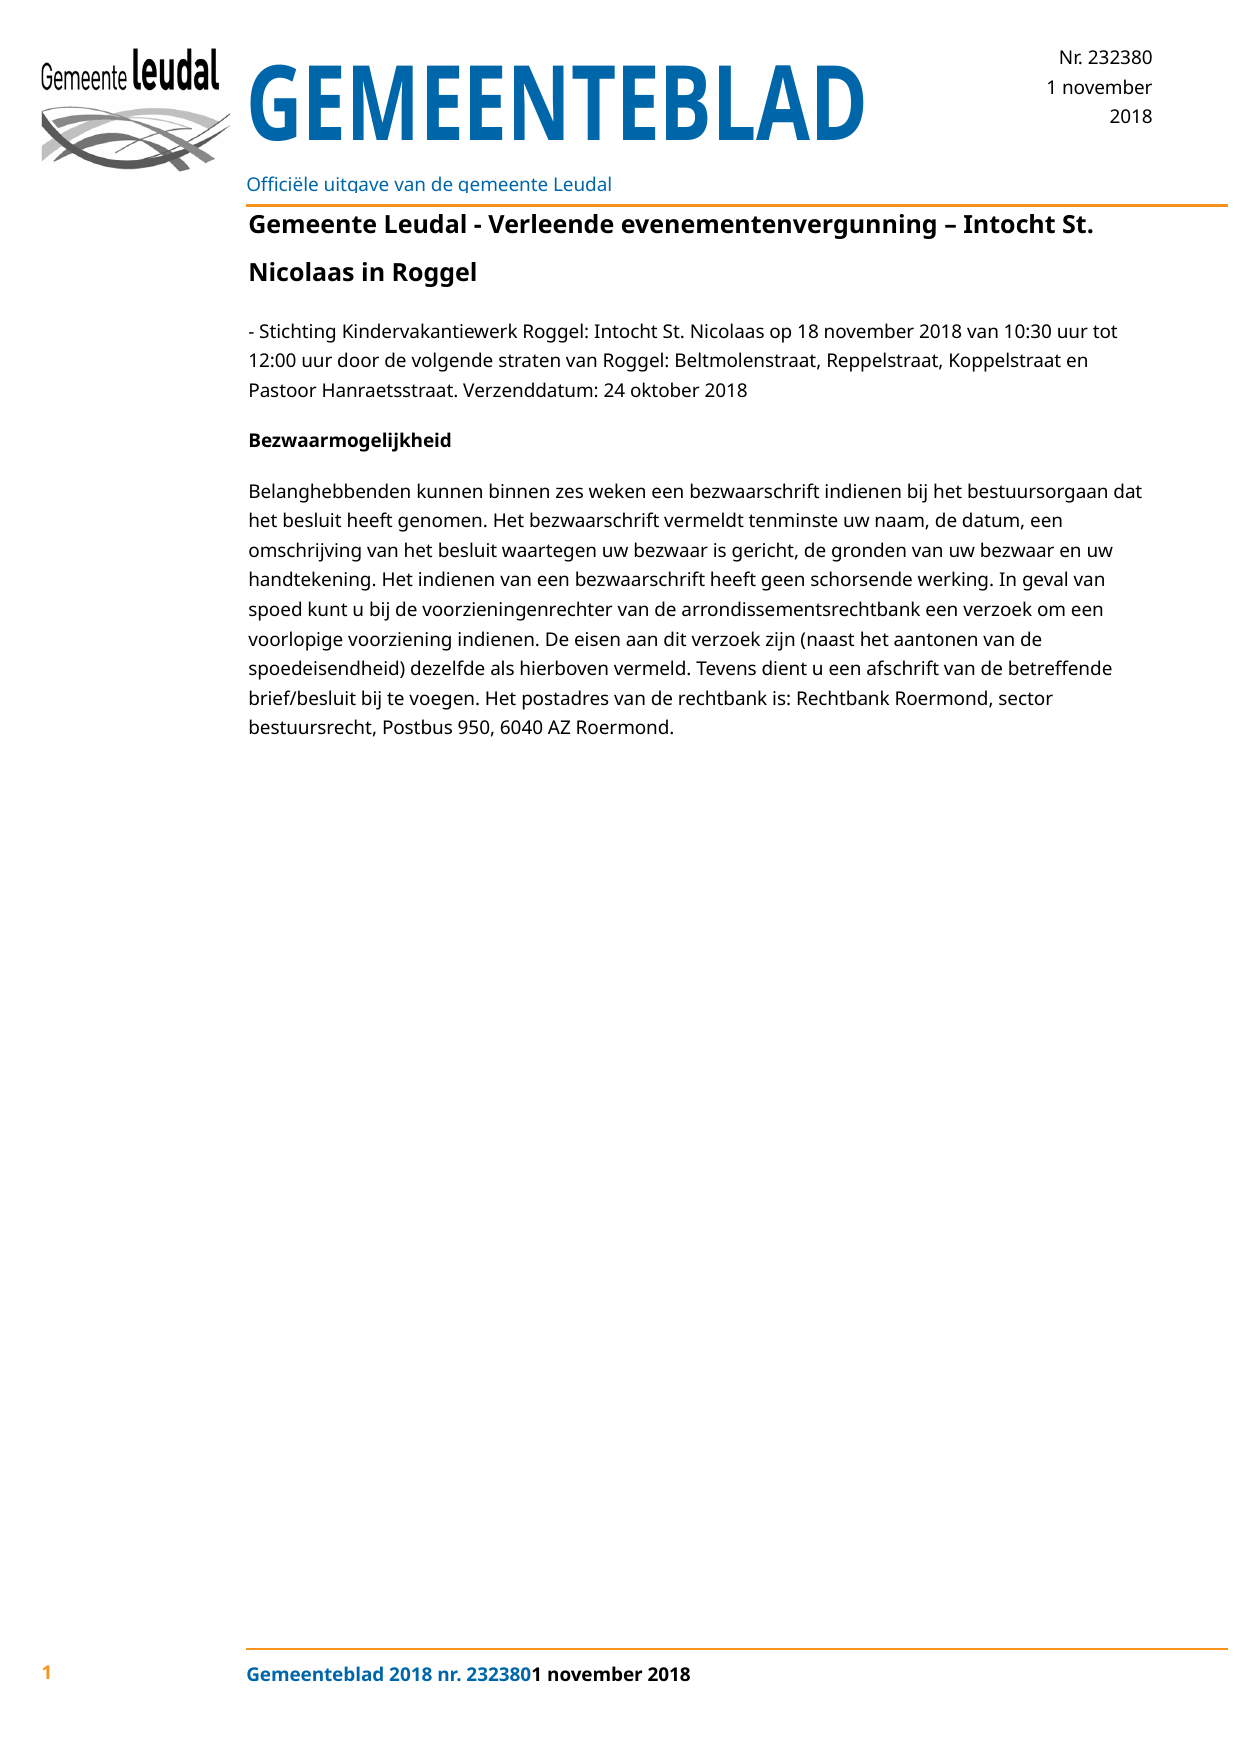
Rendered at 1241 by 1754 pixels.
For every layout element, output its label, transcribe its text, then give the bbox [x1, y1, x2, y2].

text Gemeente Leudal - Verleende evenementenvergunning – Intocht St. Nicolaas in Roggel [248, 207, 1152, 288]
text Bezwaarmogelijkheid [248, 427, 1152, 453]
text - Stichting Kindervakantiewerk Roggel: Intocht St. Nicolaas op 18 november 2018 van 10:30 uur tot 12:00 uur door de volgende straten van Roggel: Beltmolenstraat, Reppelstraat, Koppelstraat en Pastoor Hanraetsstraat. Verzenddatum: 24 oktober 2018 [248, 318, 1152, 403]
picture [41, 47, 231, 172]
text Belanghebbenden kunnen binnen zes weken een bezwaarschrift indienen bij het bestuursorgaan dat het besluit heeft genomen. Het bezwaarschrift vermeldt tenminste uw naam, de datum, een omschrijving van het besluit waartegen uw bezwaar is gericht, de gronden van uw bezwaar en uw handtekening. Het indienen van een bezwaarschrift heeft geen schorsende werking. In geval van spoed kunt u bij de voorzieningenrechter van de arrondissementsrechtbank een verzoek om een voorlopige voorziening indienen. De eisen aan dit verzoek zijn (naast het aantonen van de spoedeisendheid) dezelfde als hierboven vermeld. Tevens dient u een afschrift van de betreffende brief/besluit bij te voegen. Het postadres van de rechtbank is: Rechtbank Roermond, sector bestuursrecht, Postbus 950, 6040 AZ Roermond. [248, 478, 1152, 740]
